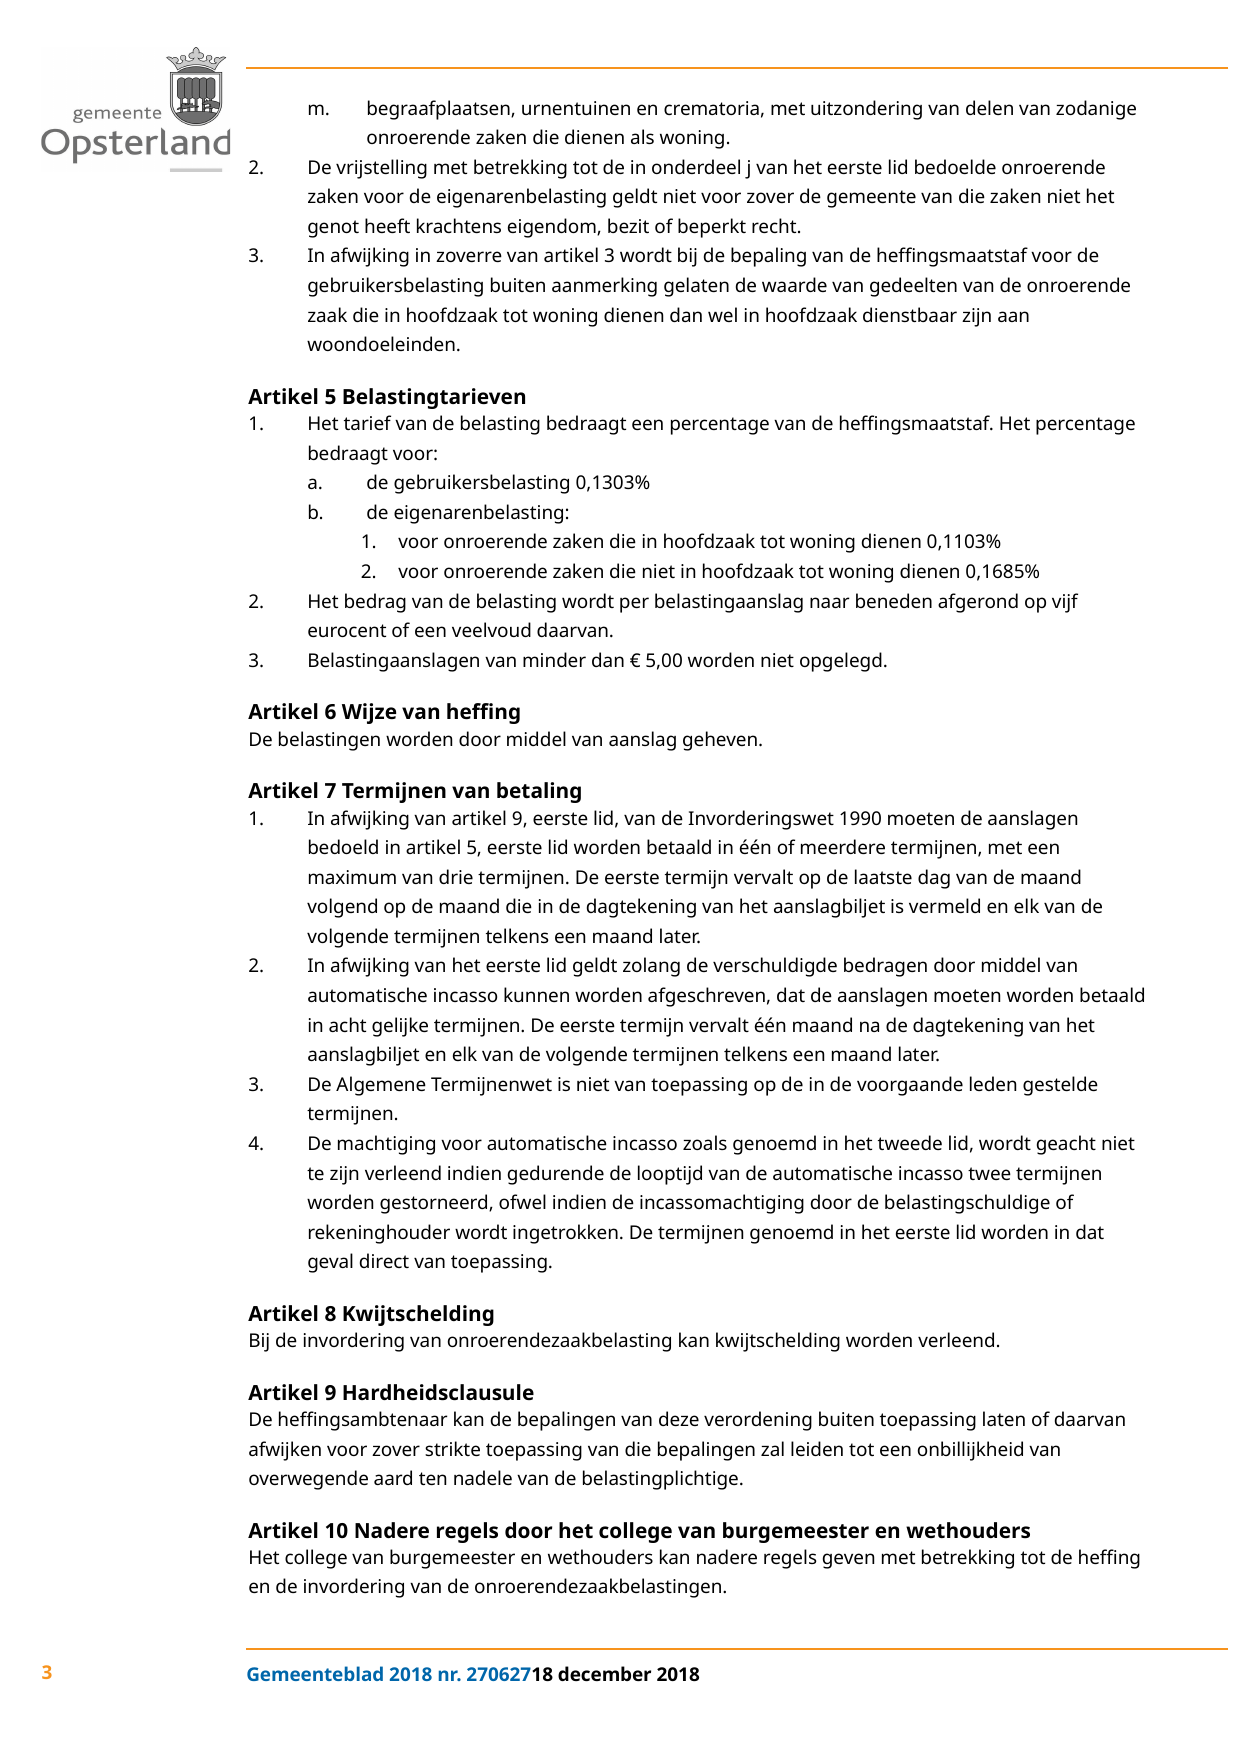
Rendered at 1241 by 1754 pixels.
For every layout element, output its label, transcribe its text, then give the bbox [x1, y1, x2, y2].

text Het college van burgemeester en wethouders kan nadere regels geven met betrekking tot de heffing en de invordering van de onroerendezaakbelastingen. [248, 1544, 1152, 1599]
text Artikel 5 Belastingtarieven [248, 382, 1152, 410]
list Het bedrag van de belasting wordt per belastingaanslag naar beneden afgerond op vijf eurocent of een veelvoud daarvan. [248, 588, 1152, 643]
list begraafplaatsen, urnentuinen en crematoria, met uitzondering van delen van zodanige onroerende zaken die dienen als woning. [307, 95, 1152, 150]
list Belastingaanslagen van minder dan € 5,00 worden niet opgelegd. [248, 647, 1152, 673]
text Artikel 8 Kwijtschelding [248, 1299, 1152, 1327]
list voor onroerende zaken die niet in hoofdzaak tot woning dienen 0,1685% [361, 558, 1152, 584]
text De belastingen worden door middel van aanslag geheven. [248, 726, 1152, 752]
text De heffingsambtenaar kan de bepalingen van deze verordening buiten toepassing laten of daarvan afwijken voor zover strikte toepassing van die bepalingen zal leiden tot een onbillijkheid van overwegende aard ten nadele van de belastingplichtige. [248, 1406, 1152, 1491]
picture [41, 47, 231, 172]
list voor onroerende zaken die in hoofdzaak tot woning dienen 0,1103% [361, 529, 1152, 554]
list de gebruikersbelasting 0,1303% [307, 469, 1152, 495]
text Artikel 7 Termijnen van betaling [248, 776, 1152, 805]
list Het tarief van de belasting bedraagt een percentage van de heffingsmaatstaf. Het percentage bedraagt voor: [248, 410, 1152, 466]
text Artikel 6 Wijze van heffing [248, 697, 1152, 726]
list De vrijstelling met betrekking tot de in onderdeel j van het eerste lid bedoelde onroerende zaken voor de eigenarenbelasting geldt niet voor zover de gemeente van die zaken niet het genot heeft krachtens eigendom, bezit of beperkt recht. [248, 154, 1152, 239]
text Bij de invordering van onroerendezaakbelasting kan kwijtschelding worden verleend. [248, 1327, 1152, 1353]
list De Algemene Termijnenwet is niet van toepassing op de in de voorgaande leden gestelde termijnen. [248, 1071, 1152, 1126]
text Artikel 10 Nadere regels door het college van burgemeester en wethouders [248, 1516, 1152, 1544]
list De machtiging voor automatische incasso zoals genoemd in het tweede lid, wordt geacht niet te zijn verleend indien gedurende de looptijd van de automatische incasso twee termijnen worden gestorneerd, ofwel indien de incassomachtiging door de belastingschuldige of rekeninghouder wordt ingetrokken. De termijnen genoemd in het eerste lid worden in dat geval direct van toepassing. [248, 1130, 1152, 1274]
list In afwijking van artikel 9, eerste lid, van de Invorderingswet 1990 moeten de aanslagen bedoeld in artikel 5, eerste lid worden betaald in één of meerdere termijnen, met een maximum van drie termijnen. De eerste termijn vervalt op de laatste dag van de maand volgend op de maand die in de dagtekening van het aanslagbiljet is vermeld en elk van de volgende termijnen telkens een maand later. [248, 805, 1152, 949]
list In afwijking van het eerste lid geldt zolang de verschuldigde bedragen door middel van automatische incasso kunnen worden afgeschreven, dat de aanslagen moeten worden betaald in acht gelijke termijnen. De eerste termijn vervalt één maand na de dagtekening van het aanslagbiljet en elk van de volgende termijnen telkens een maand later. [248, 953, 1152, 1067]
list de eigenarenbelasting: [307, 499, 1152, 525]
text Artikel 9 Hardheidsclausule [248, 1378, 1152, 1406]
list In afwijking in zoverre van artikel 3 wordt bij de bepaling van de heffingsmaatstaf voor de gebruikersbelasting buiten aanmerking gelaten de waarde van gedeelten van de onroerende zaak die in hoofdzaak tot woning dienen dan wel in hoofdzaak dienstbaar zijn aan woondoeleinden. [248, 243, 1152, 357]
